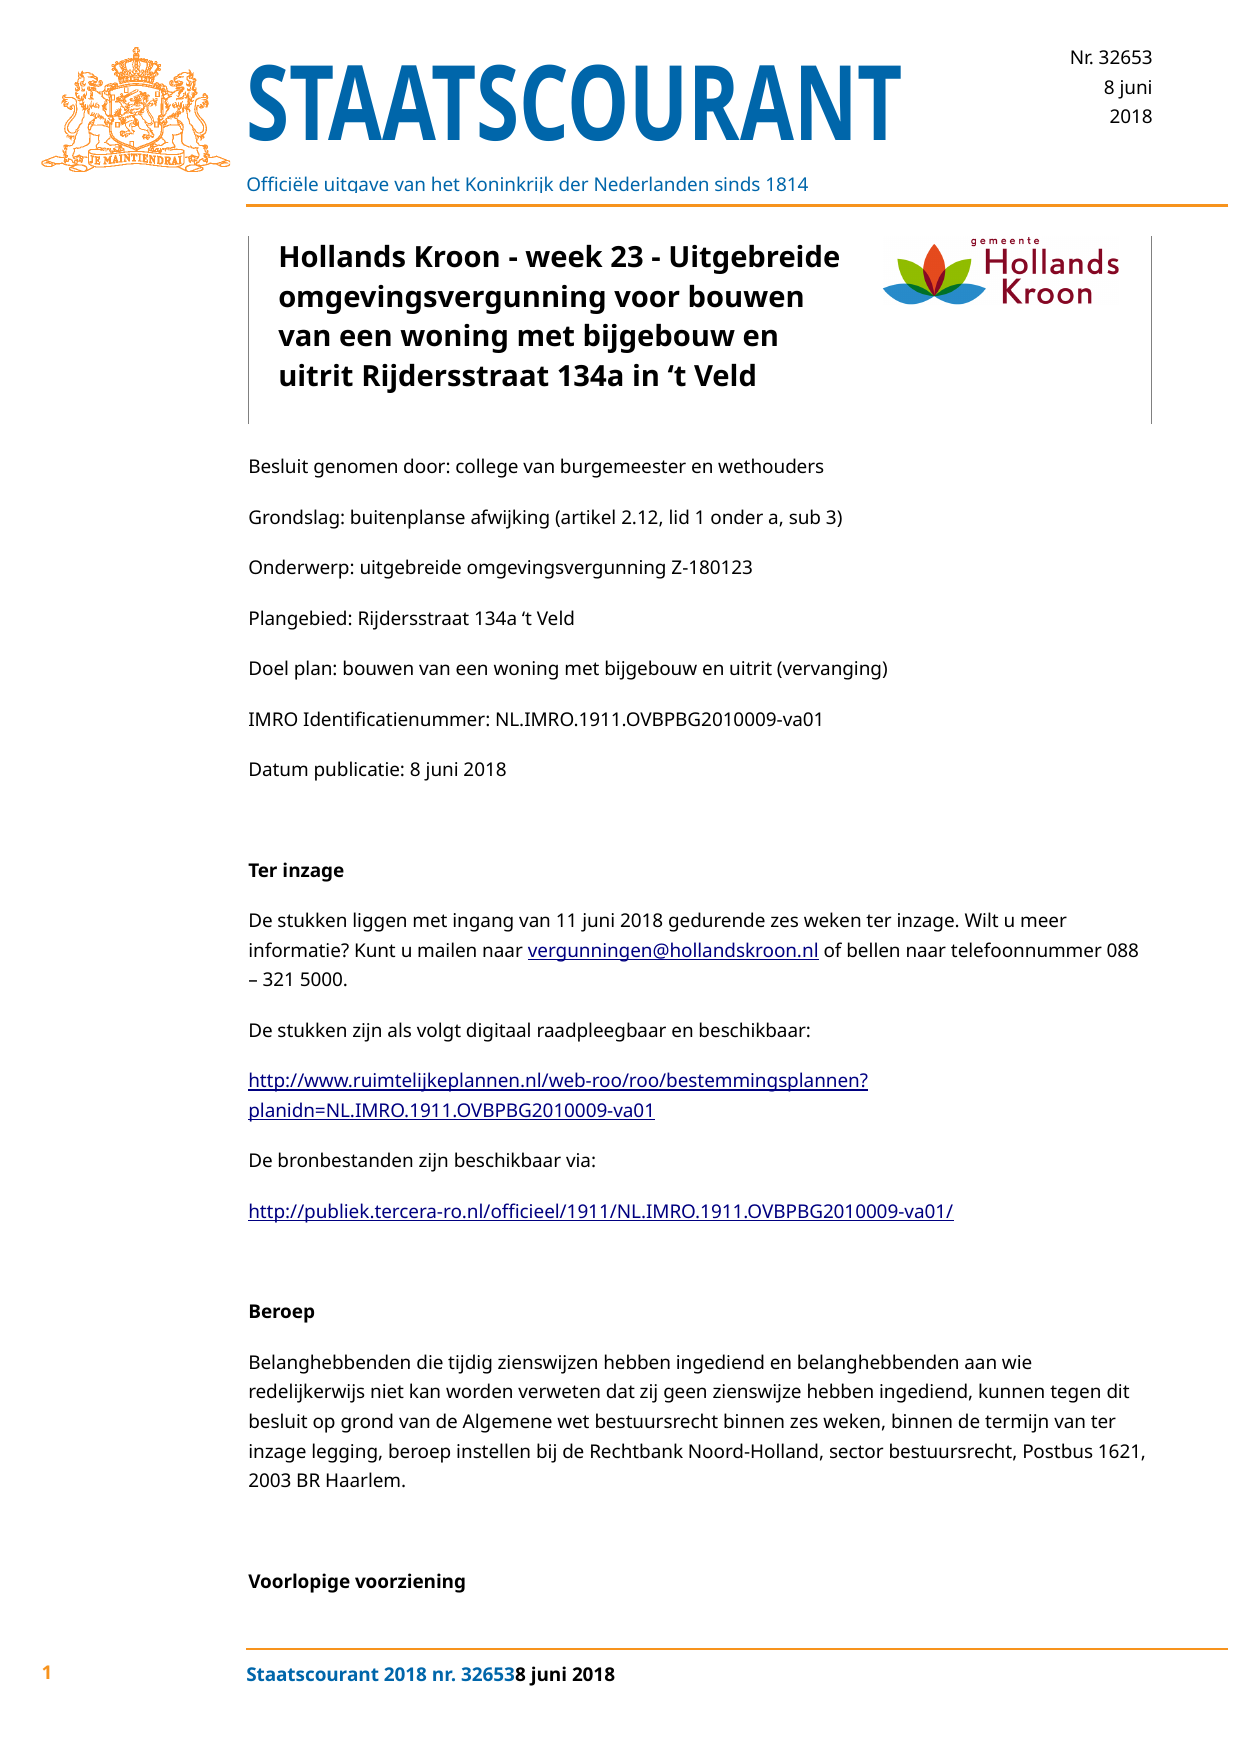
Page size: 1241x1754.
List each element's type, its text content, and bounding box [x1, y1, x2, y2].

text Datum publicatie: 8 juni 2018 [248, 756, 1152, 782]
text http://www.ruimtelijkeplannen.nl/web-roo/roo/bestemmingsplannen?planidn=NL.IMRO.1911.OVBPBG2010009-va01 [248, 1067, 1152, 1123]
text Plangebied: Rijdersstraat 134a ‘t Veld [248, 605, 1152, 631]
text Belanghebbenden die tijdig zienswijzen hebben ingediend en belanghebbenden aan wie redelijkerwijs niet kan worden verweten dat zij geen zienswijze hebben ingediend, kunnen tegen dit besluit op grond van de Algemene wet bestuursrecht binnen zes weken, binnen de termijn van ter inzage legging, beroep instellen bij de Rechtbank Noord-Holland, sector bestuursrecht, Postbus 1621, 2003 BR Haarlem. [248, 1349, 1152, 1493]
text Besluit genomen door: college van burgemeester en wethouders [248, 454, 1152, 479]
text Grondslag: buitenplanse afwijking (artikel 2.12, lid 1 onder a, sub 3) [248, 504, 1152, 530]
text Beroep [248, 1299, 1152, 1324]
table_header [850, 236, 1151, 424]
text IMRO Identificatienummer: NL.IMRO.1911.OVBPBG2010009-va01 [248, 706, 1152, 731]
text De bronbestanden zijn beschikbaar via: [248, 1147, 1152, 1173]
picture [41, 47, 231, 172]
text De stukken liggen met ingang van 11 juni 2018 gedurende zes weken ter inzage. Wilt u meer informatie? Kunt u mailen naar vergunningen@hollandskroon.nl of bellen naar telefoonnummer 088 – 321 5000. [248, 907, 1152, 992]
text Ter inzage [248, 857, 1152, 883]
text De stukken zijn als volgt digitaal raadpleegbaar en beschikbaar: [248, 1017, 1152, 1043]
text Voorlopige voorziening [248, 1568, 1152, 1594]
text http://publiek.tercera-ro.nl/officieel/1911/NL.IMRO.1911.OVBPBG2010009-va01/ [248, 1198, 1152, 1223]
text Onderwerp: uitgebreide omgevingsvergunning Z-180123 [248, 554, 1152, 580]
table_header Hollands Kroon - week 23 - Uitgebreide omgevingsvergunning voor bouwen van een woning met bijgebouw en uitrit Rijdersstraat 134a in ‘t Veld [249, 236, 850, 424]
picture [882, 236, 1119, 305]
text Doel plan: bouwen van een woning met bijgebouw en uitrit (vervanging) [248, 655, 1152, 681]
